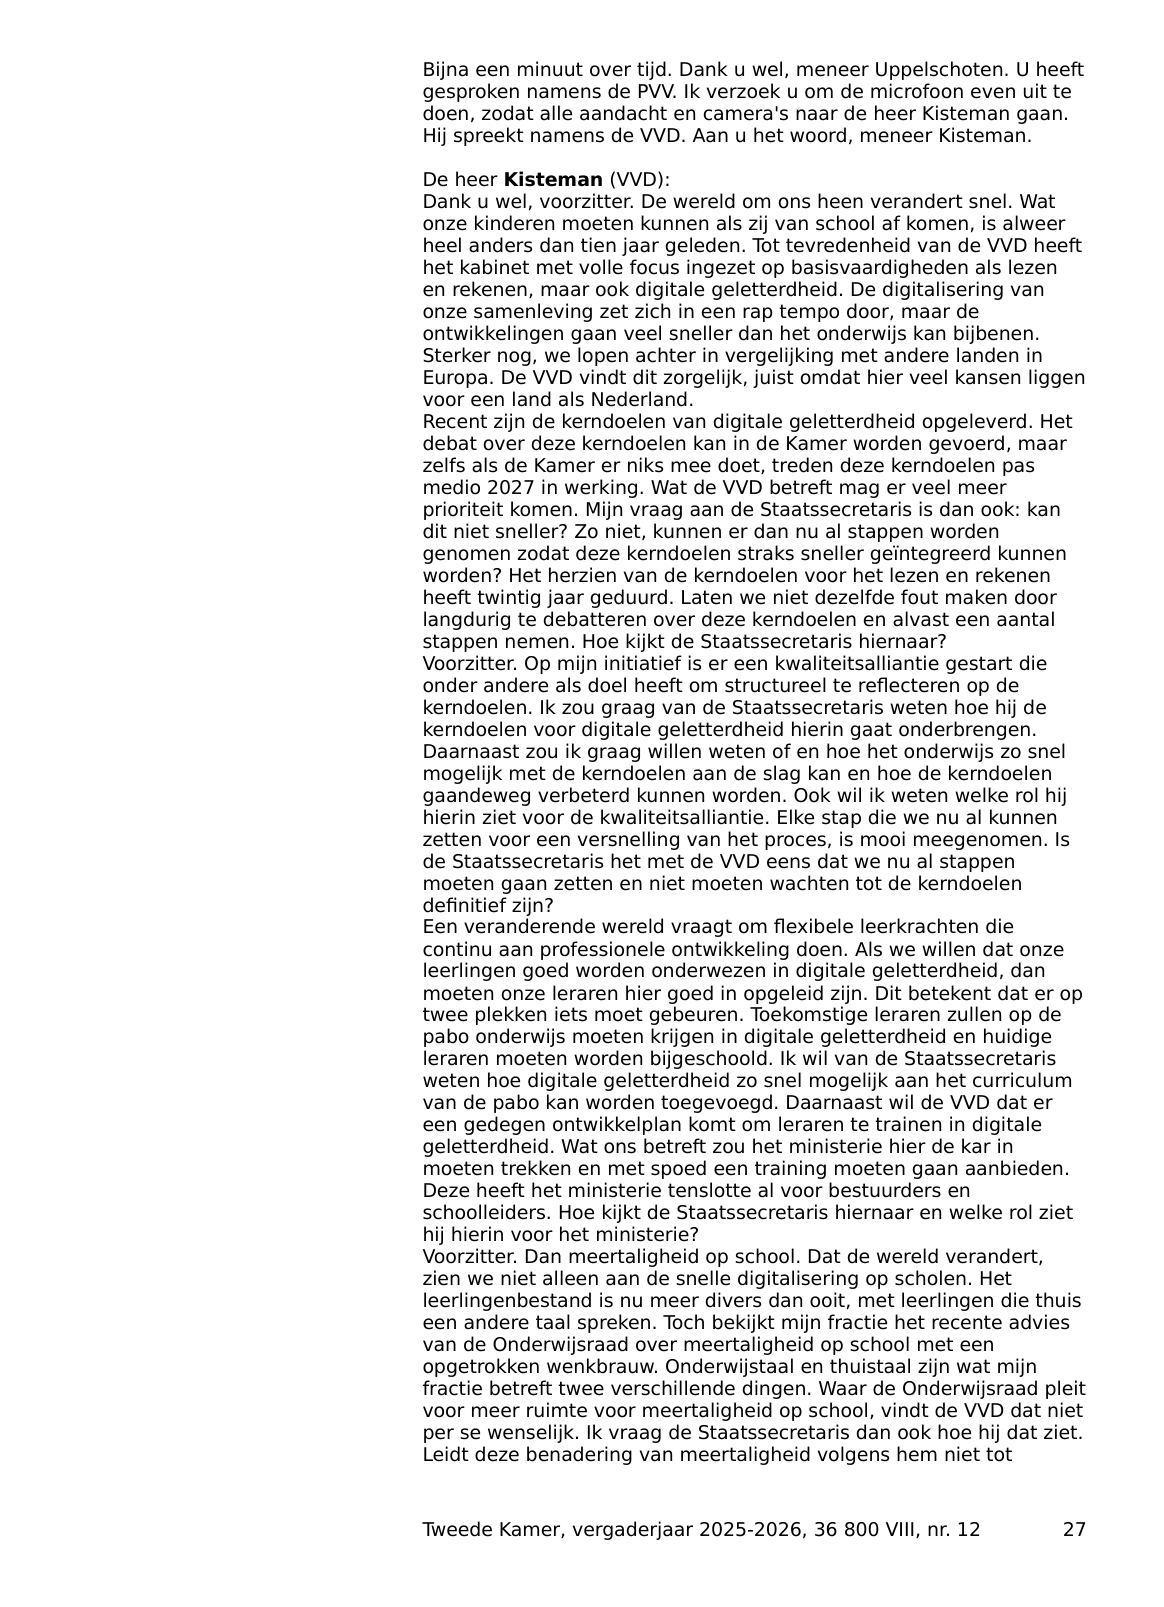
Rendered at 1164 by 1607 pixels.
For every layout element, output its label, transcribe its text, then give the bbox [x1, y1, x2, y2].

text Voorzitter. Op mijn initiatief is er een kwaliteitsalliantie gestart die onder andere als doel heeft om structureel te reflecteren op de kerndoelen. Ik zou graag van de Staatssecretaris weten hoe hij de kerndoelen voor digitale geletterdheid hierin gaat onderbrengen. Daarnaast zou ik graag willen weten of en hoe het onderwijs zo snel mogelijk met de kerndoelen aan de slag kan en hoe de kerndoelen gaandeweg verbeterd kunnen worden. Ook wil ik weten welke rol hij hierin ziet voor de kwaliteitsalliantie. Elke stap die we nu al kunnen zetten voor een versnelling van het proces, is mooi meegenomen. Is de Staatssecretaris het met de VVD eens dat we nu al stappen moeten gaan zetten en niet moeten wachten tot de kerndoelen definitief zijn? [422, 653, 1087, 916]
text Voorzitter. Dan meertaligheid op school. Dat de wereld verandert, zien we niet alleen aan de snelle digitalisering op scholen. Het leerlingenbestand is nu meer divers dan ooit, met leerlingen die thuis een andere taal spreken. Toch bekijkt mijn fractie het recente advies van de Onderwijsraad over meertaligheid op school met een opgetrokken wenkbrauw. Onderwijstaal en thuistaal zijn wat mijn fractie betreft twee verschillende dingen. Waar de Onderwijsraad pleit voor meer ruimte voor meertaligheid op school, vindt de VVD dat niet per se wenselijk. Ik vraag de Staatssecretaris dan ook hoe hij dat ziet. Leidt deze benadering van meertaligheid volgens hem niet tot [422, 1246, 1087, 1466]
text De heer Kisteman (VVD): [422, 169, 1087, 191]
text Recent zijn de kerndoelen van digitale geletterdheid opgeleverd. Het debat over deze kerndoelen kan in de Kamer worden gevoerd, maar zelfs als de Kamer er niks mee doet, treden deze kerndoelen pas medio 2027 in werking. Wat de VVD betreft mag er veel meer prioriteit komen. Mijn vraag aan de Staatssecretaris is dan ook: kan dit niet sneller? Zo niet, kunnen er dan nu al stappen worden genomen zodat deze kerndoelen straks sneller geïntegreerd kunnen worden? Het herzien van de kerndoelen voor het lezen en rekenen heeft twintig jaar geduurd. Laten we niet dezelfde fout maken door langdurig te debatteren over deze kerndoelen en alvast een aantal stappen nemen. Hoe kijkt de Staatssecretaris hiernaar? [422, 411, 1087, 653]
text Een veranderende wereld vraagt om flexibele leerkrachten die continu aan professionele ontwikkeling doen. Als we willen dat onze leerlingen goed worden onderwezen in digitale geletterdheid, dan moeten onze leraren hier goed in opgeleid zijn. Dit betekent dat er op twee plekken iets moet gebeuren. Toekomstige leraren zullen op de pabo onderwijs moeten krijgen in digitale geletterdheid en huidige leraren moeten worden bijgeschoold. Ik wil van de Staatssecretaris weten hoe digitale geletterdheid zo snel mogelijk aan het curriculum van de pabo kan worden toegevoegd. Daarnaast wil de VVD dat er een gedegen ontwikkelplan komt om leraren te trainen in digitale geletterdheid. Wat ons betreft zou het ministerie hier de kar in moeten trekken en met spoed een training moeten gaan aanbieden. Deze heeft het ministerie tenslotte al voor bestuurders en schoolleiders. Hoe kijkt de Staatssecretaris hiernaar en welke rol ziet hij hierin voor het ministerie? [422, 916, 1087, 1246]
text Bijna een minuut over tijd. Dank u wel, meneer Uppelschoten. U heeft gesproken namens de PVV. Ik verzoek u om de microfoon even uit te doen, zodat alle aandacht en camera's naar de heer Kisteman gaan. Hij spreekt namens de VVD. Aan u het woord, meneer Kisteman. [422, 59, 1087, 147]
text Dank u wel, voorzitter. De wereld om ons heen verandert snel. Wat onze kinderen moeten kunnen als zij van school af komen, is alweer heel anders dan tien jaar geleden. Tot tevredenheid van de VVD heeft het kabinet met volle focus ingezet op basisvaardigheden als lezen en rekenen, maar ook digitale geletterdheid. De digitalisering van onze samenleving zet zich in een rap tempo door, maar de ontwikkelingen gaan veel sneller dan het onderwijs kan bijbenen. Sterker nog, we lopen achter in vergelijking met andere landen in Europa. De VVD vindt dit zorgelijk, juist omdat hier veel kansen liggen voor een land als Nederland. [422, 191, 1087, 411]
